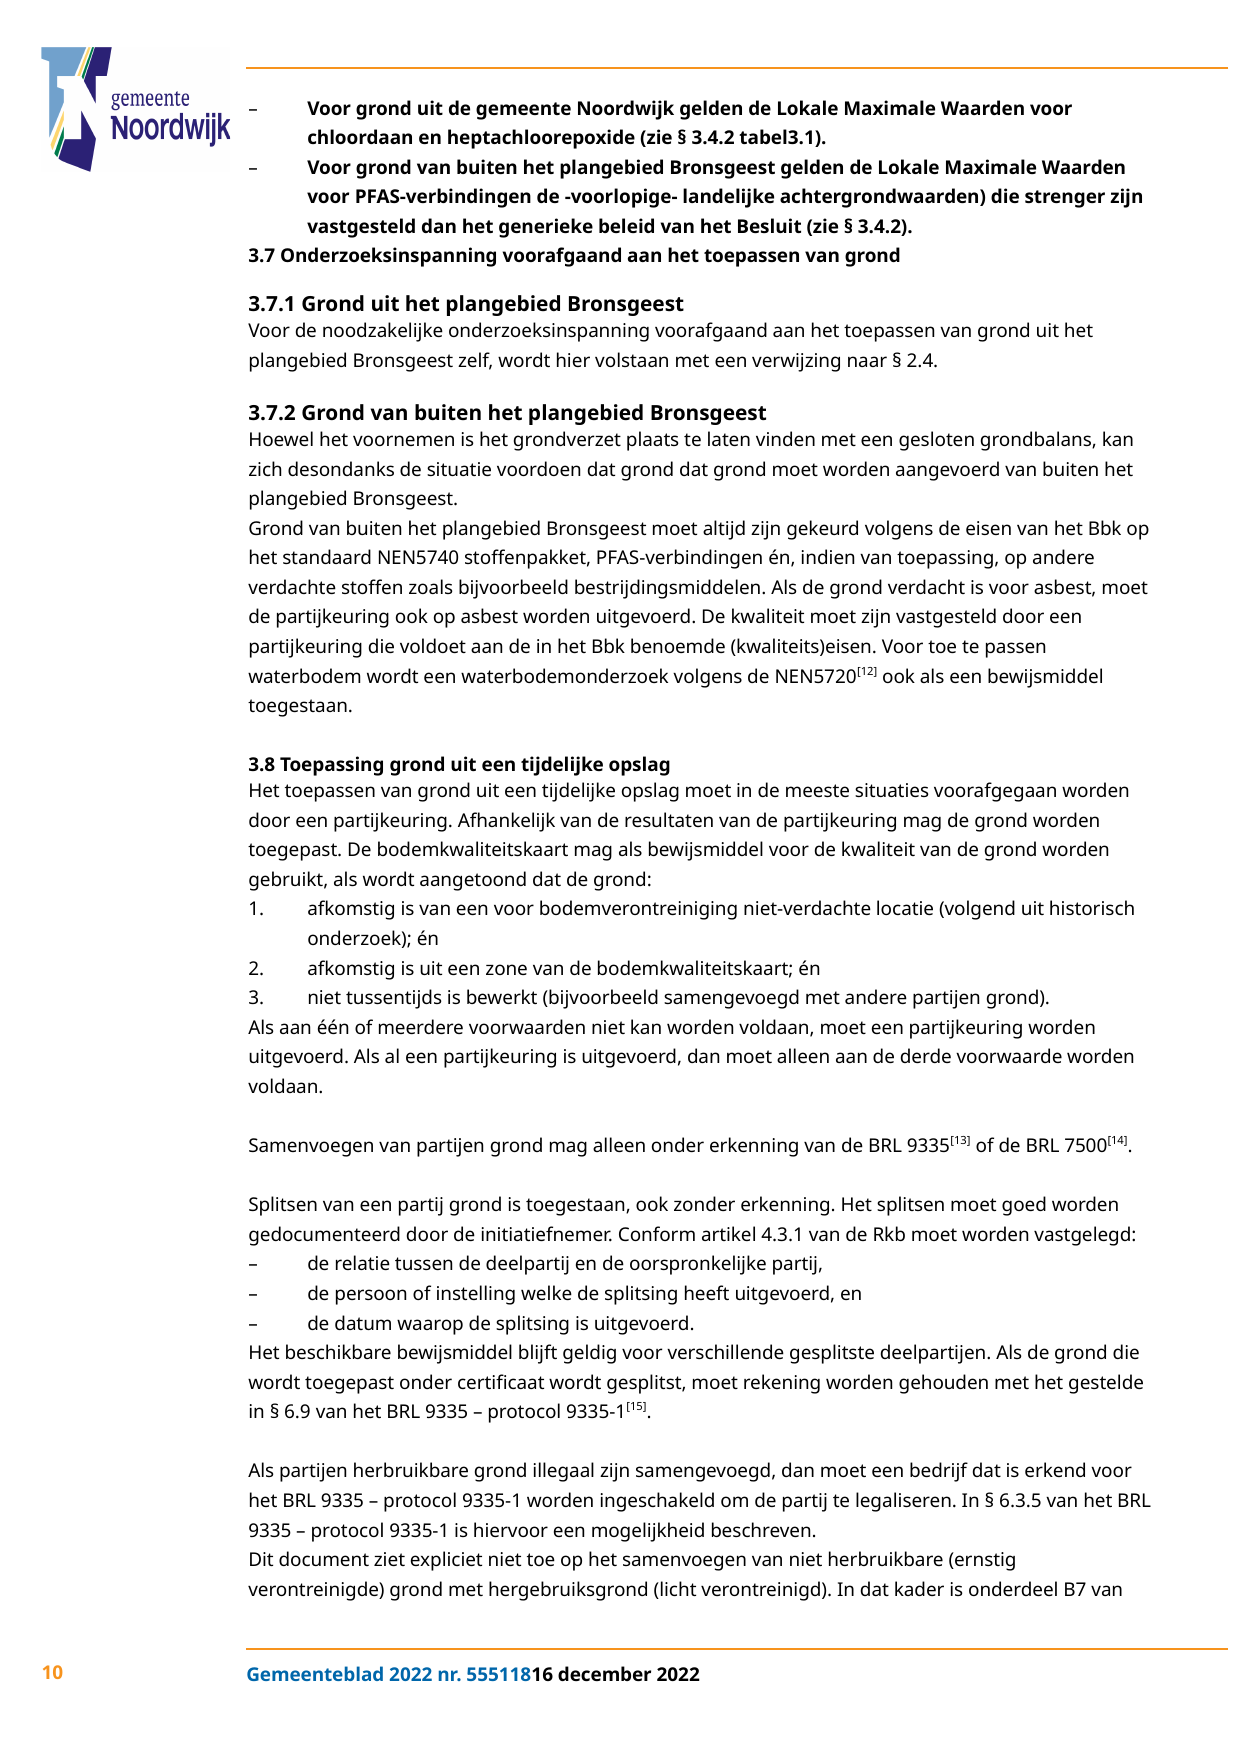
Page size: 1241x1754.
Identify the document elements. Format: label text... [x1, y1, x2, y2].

list Voor grond van buiten het plangebied Bronsgeest gelden de Lokale Maximale Waarden voor PFAS-verbindingen de -voorlopige- landelijke achtergrondwaarden) die strenger zijn vastgesteld dan het generieke beleid van het Besluit (zie § 3.4.2). [248, 154, 1152, 239]
text Grond van buiten het plangebied Bronsgeest moet altijd zijn gekeurd volgens de eisen van het Bbk op het standaard NEN5740 stoffenpakket, PFAS-verbindingen én, indien van toepassing, op andere verdachte stoffen zoals bijvoorbeeld bestrijdingsmiddelen. Als de grond verdacht is voor asbest, moet de partijkeuring ook op asbest worden uitgevoerd. De kwaliteit moet zijn vastgesteld door een partijkeuring die voldoet aan de in het Bbk benoemde (kwaliteits)eisen. Voor toe te passen waterbodem wordt een waterbodemonderzoek volgens de NEN5720[12] ook als een bewijsmiddel toegestaan. [248, 515, 1152, 718]
list Voor grond uit de gemeente Noordwijk gelden de Lokale Maximale Waarden voor chloordaan en heptachloorepoxide (zie § 3.4.2 tabel3.1). [248, 95, 1152, 150]
list niet tussentijds is bewerkt (bijvoorbeeld samengevoegd met andere partijen grond). [248, 984, 1152, 1010]
text Als partijen herbruikbare grond illegaal zijn samengevoegd, dan moet een bedrijf dat is erkend voor het BRL 9335 – protocol 9335-1 worden ingeschakeld om de partij te legaliseren. In § 6.3.5 van het BRL 9335 – protocol 9335-1 is hiervoor een mogelijkheid beschreven. [248, 1458, 1152, 1543]
text Het beschikbare bewijsmiddel blijft geldig voor verschillende gesplitste deelpartijen. Als de grond die wordt toegepast onder certificaat wordt gesplitst, moet rekening worden gehouden met het gestelde in § 6.9 van het BRL 9335 – protocol 9335-1[15]. [248, 1339, 1152, 1424]
list afkomstig is uit een zone van de bodemkwaliteitskaart; én [248, 955, 1152, 981]
text Voor de noodzakelijke onderzoeksinspanning voorafgaand aan het toepassen van grond uit het plangebied Bronsgeest zelf, wordt hier volstaan met een verwijzing naar § 2.4. [248, 318, 1152, 373]
list de datum waarop de splitsing is uitgevoerd. [248, 1310, 1152, 1336]
text 3.7 Onderzoeksinspanning voorafgaand aan het toepassen van grond [248, 243, 1152, 268]
list de persoon of instelling welke de splitsing heeft uitgevoerd, en [248, 1280, 1152, 1306]
text Het toepassen van grond uit een tijdelijke opslag moet in de meeste situaties voorafgegaan worden door een partijkeuring. Afhankelijk van de resultaten van de partijkeuring mag de grond worden toegepast. De bodemkwaliteitskaart mag als bewijsmiddel voor de kwaliteit van de grond worden gebruikt, als wordt aangetoond dat de grond: [248, 777, 1152, 892]
text Hoewel het voornemen is het grondverzet plaats te laten vinden met een gesloten grondbalans, kan zich desondanks de situatie voordoen dat grond dat grond moet worden aangevoerd van buiten het plangebied Bronsgeest. [248, 426, 1152, 511]
text Als aan één of meerdere voorwaarden niet kan worden voldaan, moet een partijkeuring worden uitgevoerd. Als al een partijkeuring is uitgevoerd, dan moet alleen aan de derde voorwaarde worden voldaan. [248, 1014, 1152, 1099]
list de relatie tussen de deelpartij en de oorspronkelijke partij, [248, 1251, 1152, 1276]
text Samenvoegen van partijen grond mag alleen onder erkenning van de BRL 9335[13] of de BRL 7500[14]. [248, 1132, 1152, 1158]
text 3.7.1 Grond uit het plangebied Bronsgeest [248, 289, 1152, 318]
list afkomstig is van een voor bodemverontreiniging niet-verdachte locatie (volgend uit historisch onderzoek); én [248, 896, 1152, 951]
text Splitsen van een partij grond is toegestaan, ook zonder erkenning. Het splitsen moet goed worden gedocumenteerd door de initiatiefnemer. Conform artikel 4.3.1 van de Rkb moet worden vastgelegd: [248, 1191, 1152, 1247]
picture [41, 47, 231, 172]
text Dit document ziet expliciet niet toe op het samenvoegen van niet herbruikbare (ernstig verontreinigde) grond met hergebruiksgrond (licht verontreinigd). In dat kader is onderdeel B7 van [248, 1546, 1152, 1602]
text 3.8 Toepassing grond uit een tijdelijke opslag [248, 752, 1152, 777]
text 3.7.2 Grond van buiten het plangebied Bronsgeest [248, 398, 1152, 426]
